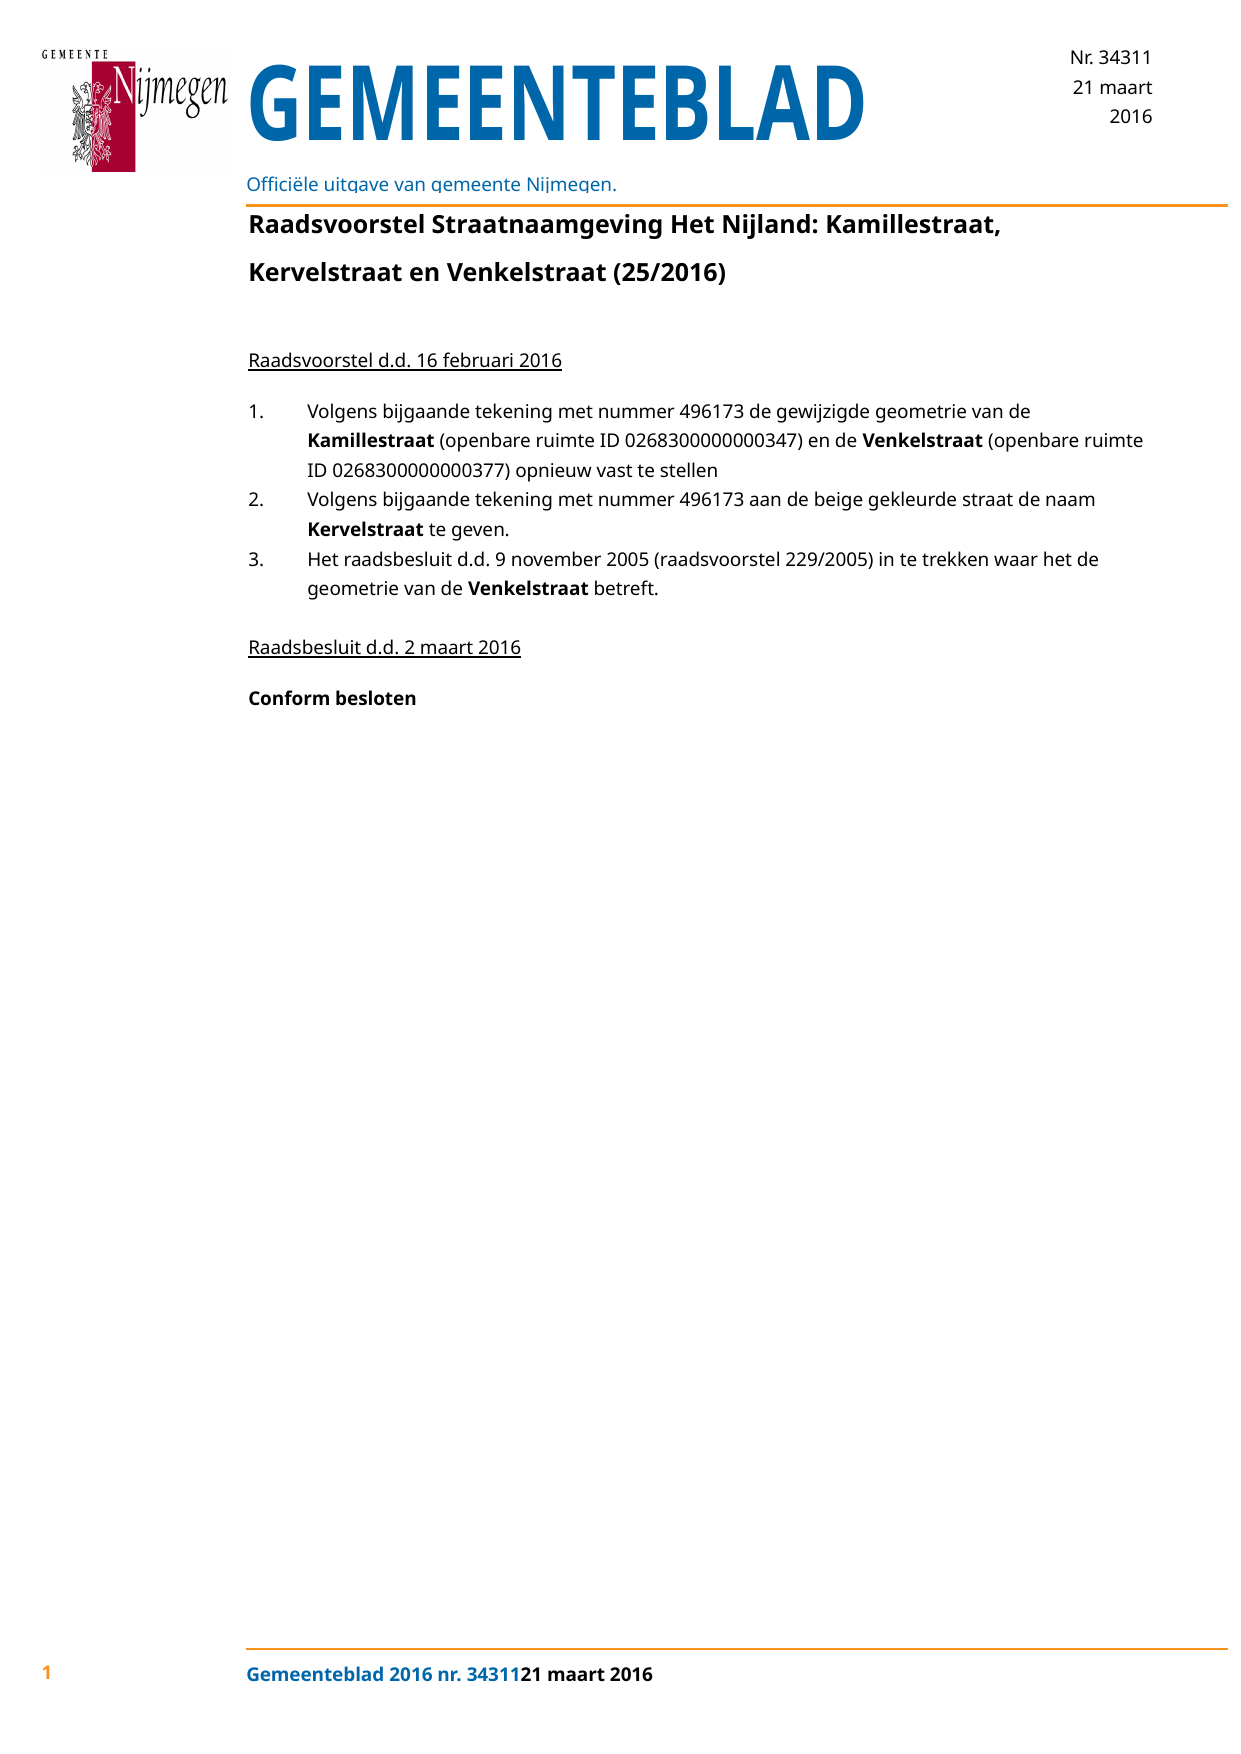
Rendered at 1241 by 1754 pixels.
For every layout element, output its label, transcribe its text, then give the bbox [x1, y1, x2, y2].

text Raadsvoorstel d.d. 16 februari 2016 [248, 347, 1152, 373]
text Raadsvoorstel Straatnaamgeving Het Nijland: Kamillestraat, Kervelstraat en Venkelstraat (25/2016) [248, 207, 1152, 288]
text Raadsbesluit d.d. 2 maart 2016 [248, 634, 1152, 660]
picture [41, 47, 231, 172]
text Conform besloten [248, 685, 1152, 711]
list Het raadsbesluit d.d. 9 november 2005 (raadsvoorstel 229/2005) in te trekken waar het de geometrie van de Venkelstraat betreft. [248, 546, 1152, 601]
list Volgens bijgaande tekening met nummer 496173 aan de beige gekleurde straat de naam Kervelstraat te geven. [248, 487, 1152, 542]
list Volgens bijgaande tekening met nummer 496173 de gewijzigde geometrie van de Kamillestraat (openbare ruimte ID 0268300000000347) en de Venkelstraat (openbare ruimte ID 0268300000000377) opnieuw vast te stellen [248, 398, 1152, 483]
